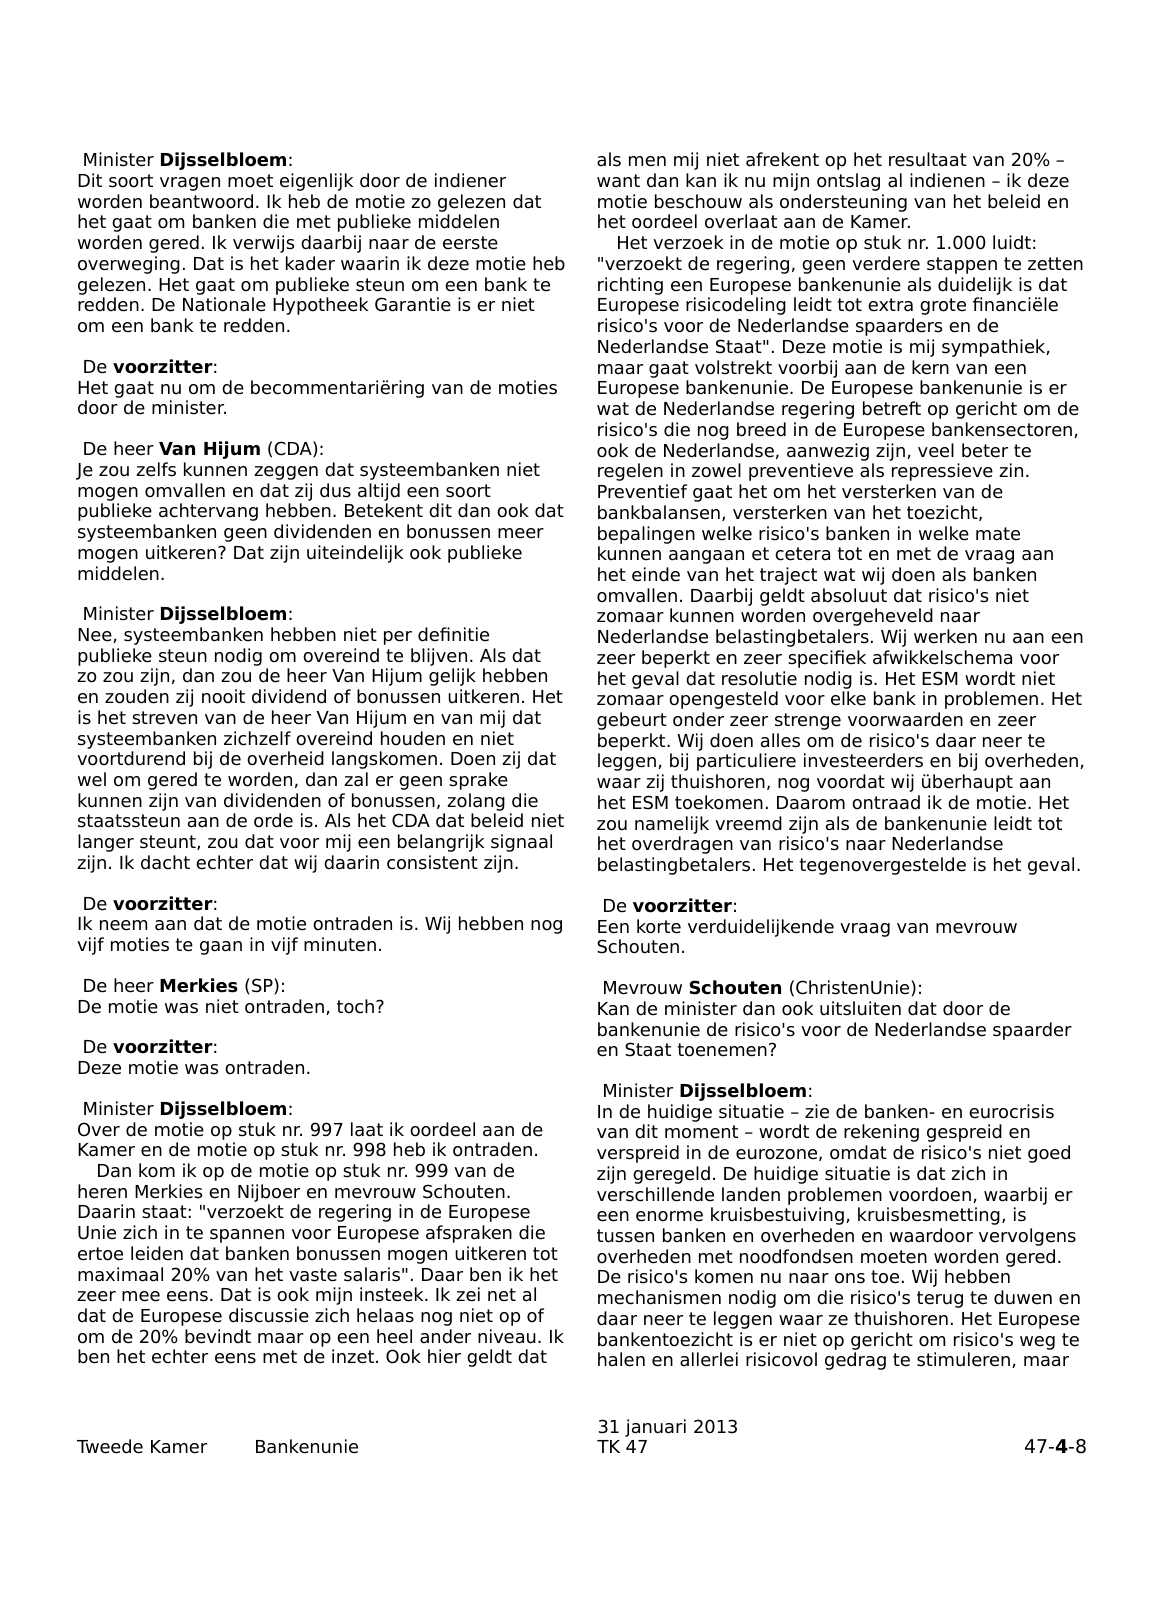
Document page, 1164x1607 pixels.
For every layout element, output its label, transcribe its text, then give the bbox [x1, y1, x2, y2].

text Het verzoek in de motie op stuk nr. 1.000 luidt: "verzoekt de regering, geen verdere stappen te zetten richting een Europese bankenunie als duidelijk is dat Europese risicodeling leidt tot extra grote financiële risico's voor de Nederlandse spaarders en de Nederlandse Staat". Deze motie is mij sympathiek, maar gaat volstrekt voorbij aan de kern van een Europese bankenunie. De Europese bankenunie is er wat de Nederlandse regering betreft op gericht om de risico's die nog breed in de Europese bankensectoren, ook de Nederlandse, aanwezig zijn, veel beter te regelen in zowel preventieve als repressieve zin. Preventief gaat het om het versterken van de bankbalansen, versterken van het toezicht, bepalingen welke risico's banken in welke mate kunnen aangaan et cetera tot en met de vraag aan het einde van het traject wat wij doen als banken omvallen. Daarbij geldt absoluut dat risico's niet zomaar kunnen worden overgeheveld naar Nederlandse belastingbetalers. Wij werken nu aan een zeer beperkt en zeer specifiek afwikkelschema voor het geval dat resolutie nodig is. Het ESM wordt niet zomaar opengesteld voor elke bank in problemen. Het gebeurt onder zeer strenge voorwaarden en zeer beperkt. Wij doen alles om de risico's daar neer te leggen, bij particuliere investeerders en bij overheden, waar zij thuishoren, nog voordat wij überhaupt aan het ESM toekomen. Daarom ontraad ik de motie. Het zou namelijk vreemd zijn als de bankenunie leidt tot het overdragen van risico's naar Nederlandse belastingbetalers. Het tegenovergestelde is het geval. [596, 233, 1087, 876]
text Het gaat nu om de becommentariëring van de moties door de minister. [77, 377, 567, 419]
text Minister Dijsselbloem: [77, 150, 567, 171]
text Mevrouw Schouten (ChristenUnie): [596, 978, 1087, 999]
text De voorzitter: [596, 896, 1087, 916]
text Minister Dijsselbloem: [596, 1081, 1087, 1102]
text Deze motie was ontraden. [77, 1058, 567, 1079]
text Een korte verduidelijkende vraag van mevrouw Schouten. [596, 916, 1087, 958]
text De voorzitter: [77, 357, 567, 377]
text De motie was niet ontraden, toch? [77, 996, 567, 1017]
text De heer Merkies (SP): [77, 976, 567, 996]
text Nee, systeembanken hebben niet per definitie publieke steun nodig om overeind te blijven. Als dat zo zou zijn, dan zou de heer Van Hijum gelijk hebben en zouden zij nooit dividend of bonussen uitkeren. Het is het streven van de heer Van Hijum en van mij dat systeembanken zichzelf overeind houden en niet voortdurend bij de overheid langskomen. Doen zij dat wel om gered te worden, dan zal er geen sprake kunnen zijn van dividenden of bonussen, zolang die staatssteun aan de orde is. Als het CDA dat beleid niet langer steunt, zou dat voor mij een belangrijk signaal zijn. Ik dacht echter dat wij daarin consistent zijn. [77, 625, 567, 873]
text als men mij niet afrekent op het resultaat van 20% – want dan kan ik nu mijn ontslag al indienen – ik deze motie beschouw als ondersteuning van het beleid en het oordeel overlaat aan de Kamer. [596, 150, 1087, 233]
text Minister Dijsselbloem: [77, 604, 567, 625]
text De voorzitter: [77, 893, 567, 914]
text Over de motie op stuk nr. 997 laat ik oordeel aan de Kamer en de motie op stuk nr. 998 heb ik ontraden. [77, 1119, 567, 1161]
text Ik neem aan dat de motie ontraden is. Wij hebben nog vijf moties te gaan in vijf minuten. [77, 914, 567, 956]
text Je zou zelfs kunnen zeggen dat systeembanken niet mogen omvallen en dat zij dus altijd een soort publieke achtervang hebben. Betekent dit dan ook dat systeembanken geen dividenden en bonussen meer mogen uitkeren? Dat zijn uiteindelijk ook publieke middelen. [77, 460, 567, 584]
text In de huidige situatie – zie de banken- en eurocrisis van dit moment – wordt de rekening gespreid en verspreid in de eurozone, omdat de risico's niet goed zijn geregeld. De huidige situatie is dat zich in verschillende landen problemen voordoen, waarbij er een enorme kruisbestuiving, kruisbesmetting, is tussen banken en overheden en waardoor vervolgens overheden met noodfondsen moeten worden gered. De risico's komen nu naar ons toe. Wij hebben mechanismen nodig om die risico's terug te duwen en daar neer te leggen waar ze thuishoren. Het Europese bankentoezicht is er niet op gericht om risico's weg te halen en allerlei risicovol gedrag te stimuleren, maar [596, 1102, 1087, 1371]
text De heer Van Hijum (CDA): [77, 439, 567, 460]
text Dan kom ik op de motie op stuk nr. 999 van de heren Merkies en Nijboer en mevrouw Schouten. Daarin staat: "verzoekt de regering in de Europese Unie zich in te spannen voor Europese afspraken die ertoe leiden dat banken bonussen mogen uitkeren tot maximaal 20% van het vaste salaris". Daar ben ik het zeer mee eens. Dat is ook mijn insteek. Ik zei net al dat de Europese discussie zich helaas nog niet op of om de 20% bevindt maar op een heel ander niveau. Ik ben het echter eens met de inzet. Ook hier geldt dat [77, 1161, 567, 1368]
text Kan de minister dan ook uitsluiten dat door de bankenunie de risico's voor de Nederlandse spaarder en Staat toenemen? [596, 999, 1087, 1061]
text De voorzitter: [77, 1037, 567, 1058]
text Minister Dijsselbloem: [77, 1099, 567, 1119]
text Dit soort vragen moet eigenlijk door de indiener worden beantwoord. Ik heb de motie zo gelezen dat het gaat om banken die met publieke middelen worden gered. Ik verwijs daarbij naar de eerste overweging. Dat is het kader waarin ik deze motie heb gelezen. Het gaat om publieke steun om een bank te redden. De Nationale Hypotheek Garantie is er niet om een bank te redden. [77, 171, 567, 337]
